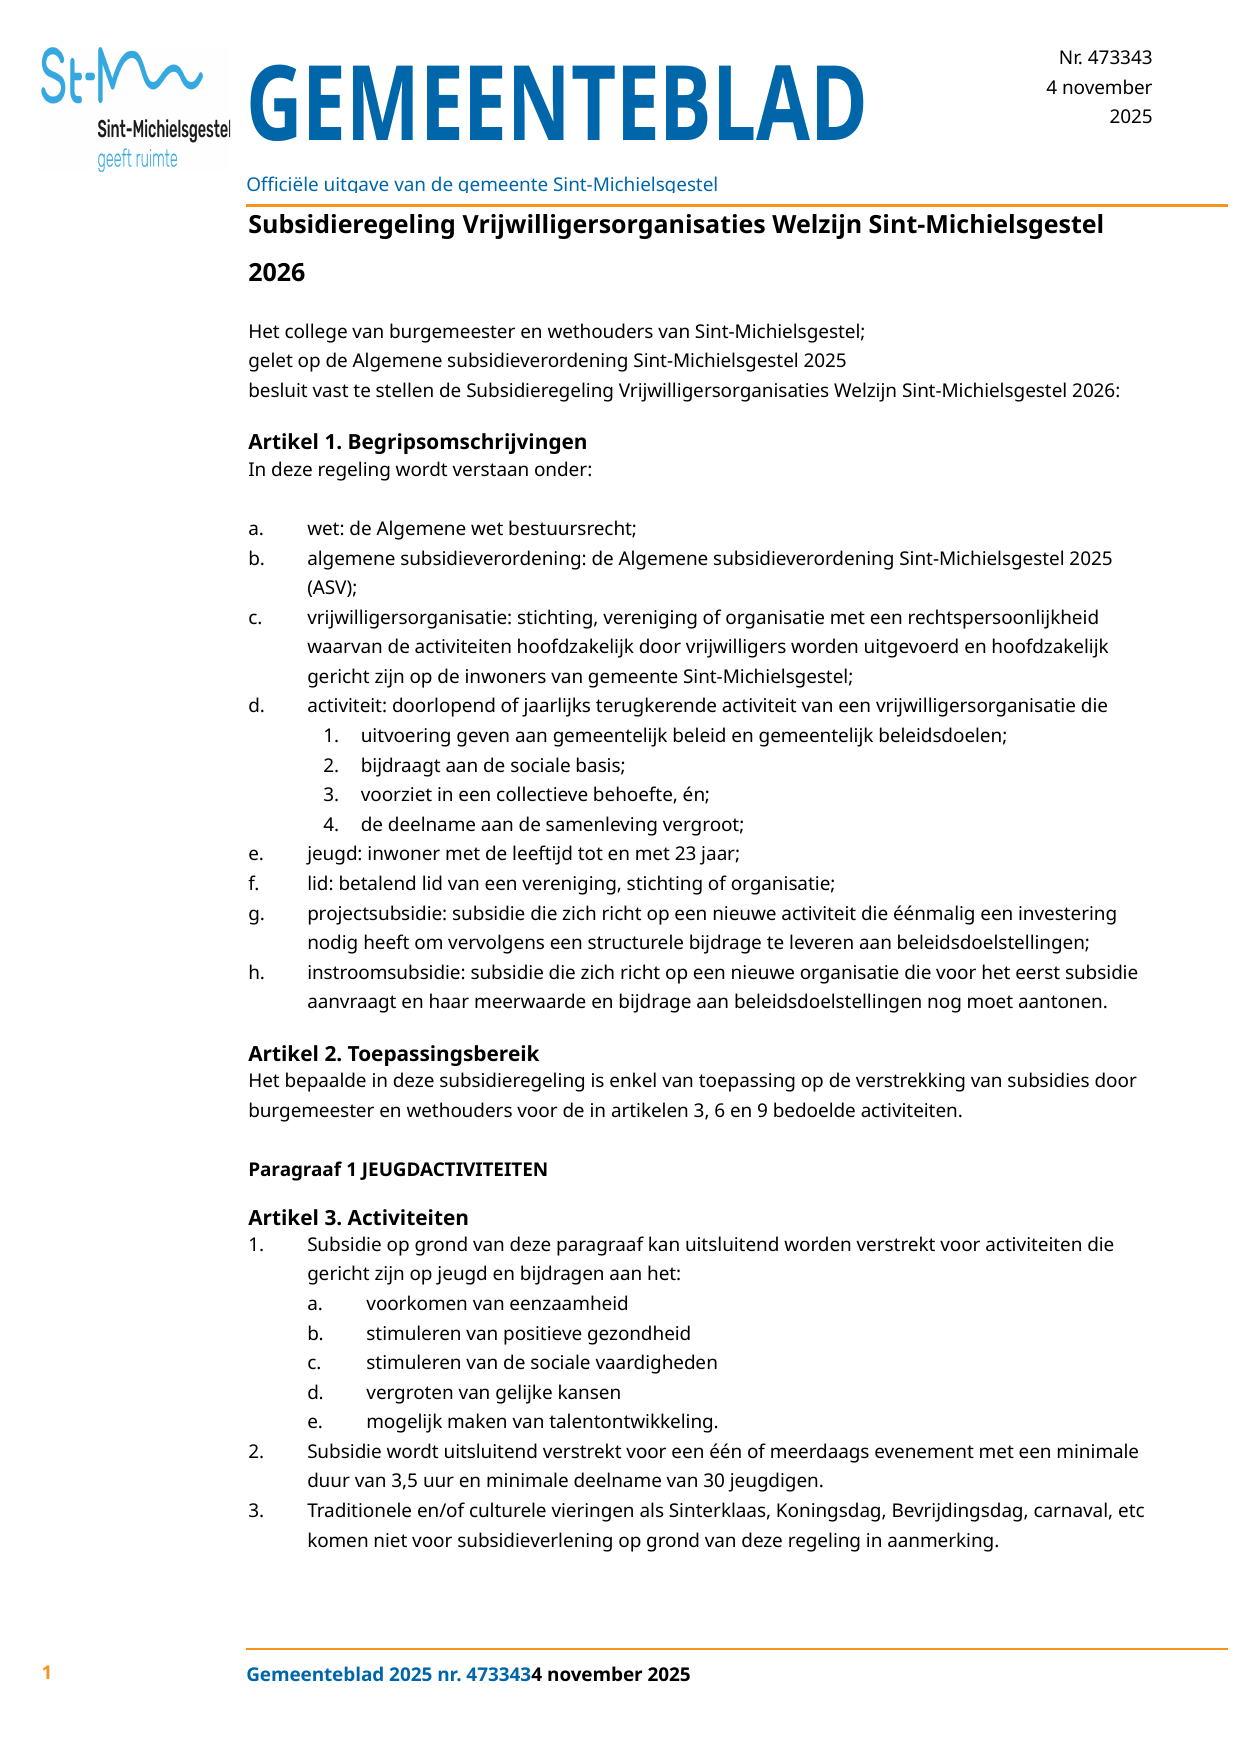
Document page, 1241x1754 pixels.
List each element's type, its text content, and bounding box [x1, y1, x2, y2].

list Subsidie op grond van deze paragraaf kan uitsluitend worden verstrekt voor activiteiten die gericht zijn op jeugd en bijdragen aan het: [248, 1231, 1152, 1286]
list Traditionele en/of culturele vieringen als Sinterklaas, Koningsdag, Bevrijdingsdag, carnaval, etc komen niet voor subsidieverlening op grond van deze regeling in aanmerking. [248, 1497, 1152, 1553]
list stimuleren van de sociale vaardigheden [307, 1349, 1152, 1375]
list Subsidie wordt uitsluitend verstrekt voor een één of meerdaags evenement met een minimale duur van 3,5 uur en minimale deelname van 30 jeugdigen. [248, 1438, 1152, 1493]
list uitvoering geven aan gemeentelijk beleid en gemeentelijk beleidsdoelen; [323, 722, 1152, 748]
list activiteit: doorlopend of jaarlijks terugkerende activiteit van een vrijwilligersorganisatie die [248, 693, 1152, 718]
text Artikel 3. Activiteiten [248, 1203, 1152, 1231]
list vrijwilligersorganisatie: stichting, vereniging of organisatie met een rechtspersoonlijkheid waarvan de activiteiten hoofdzakelijk door vrijwilligers worden uitgevoerd en hoofdzakelijk gericht zijn op de inwoners van gemeente Sint-Michielsgestel; [248, 604, 1152, 689]
list stimuleren van positieve gezondheid [307, 1320, 1152, 1346]
list instroomsubsidie: subsidie die zich richt op een nieuwe organisatie die voor het eerst subsidie aanvraagt en haar meerwaarde en bijdrage aan beleidsdoelstellingen nog moet aantonen. [248, 959, 1152, 1014]
list mogelijk maken van talentontwikkeling. [307, 1408, 1152, 1434]
list lid: betalend lid van een vereniging, stichting of organisatie; [248, 870, 1152, 896]
list voorziet in een collectieve behoefte, én; [323, 781, 1152, 807]
text Paragraaf 1 JEUGDACTIVITEITEN [248, 1156, 1152, 1182]
text Het bepaalde in deze subsidieregeling is enkel van toepassing op de verstrekking van subsidies door burgemeester en wethouders voor de in artikelen 3, 6 en 9 bedoelde activiteiten. [248, 1067, 1152, 1123]
text Subsidieregeling Vrijwilligersorganisaties Welzijn Sint-Michielsgestel 2026 [248, 207, 1152, 288]
list bijdraagt aan de sociale basis; [323, 752, 1152, 777]
list projectsubsidie: subsidie die zich richt op een nieuwe activiteit die éénmalig een investering nodig heeft om vervolgens een structurele bijdrage te leveren aan beleidsdoelstellingen; [248, 900, 1152, 955]
list vergroten van gelijke kansen [307, 1379, 1152, 1405]
text Artikel 2. Toepassingsbereik [248, 1039, 1152, 1067]
list de deelname aan de samenleving vergroot; [323, 811, 1152, 837]
text besluit vast te stellen de Subsidieregeling Vrijwilligersorganisaties Welzijn Sint-Michielsgestel 2026: [248, 377, 1152, 403]
list voorkomen van eenzaamheid [307, 1290, 1152, 1316]
list algemene subsidieverordening: de Algemene subsidieverordening Sint-Michielsgestel 2025 (ASV); [248, 545, 1152, 600]
text Artikel 1. Begripsomschrijvingen [248, 427, 1152, 456]
picture [41, 47, 231, 172]
text Het college van burgemeester en wethouders van Sint-Michielsgestel; [248, 318, 1152, 344]
text In deze regeling wordt verstaan onder: [248, 456, 1152, 482]
list jeugd: inwoner met de leeftijd tot en met 23 jaar; [248, 841, 1152, 866]
list wet: de Algemene wet bestuursrecht; [248, 515, 1152, 541]
text gelet op de Algemene subsidieverordening Sint-Michielsgestel 2025 [248, 347, 1152, 373]
